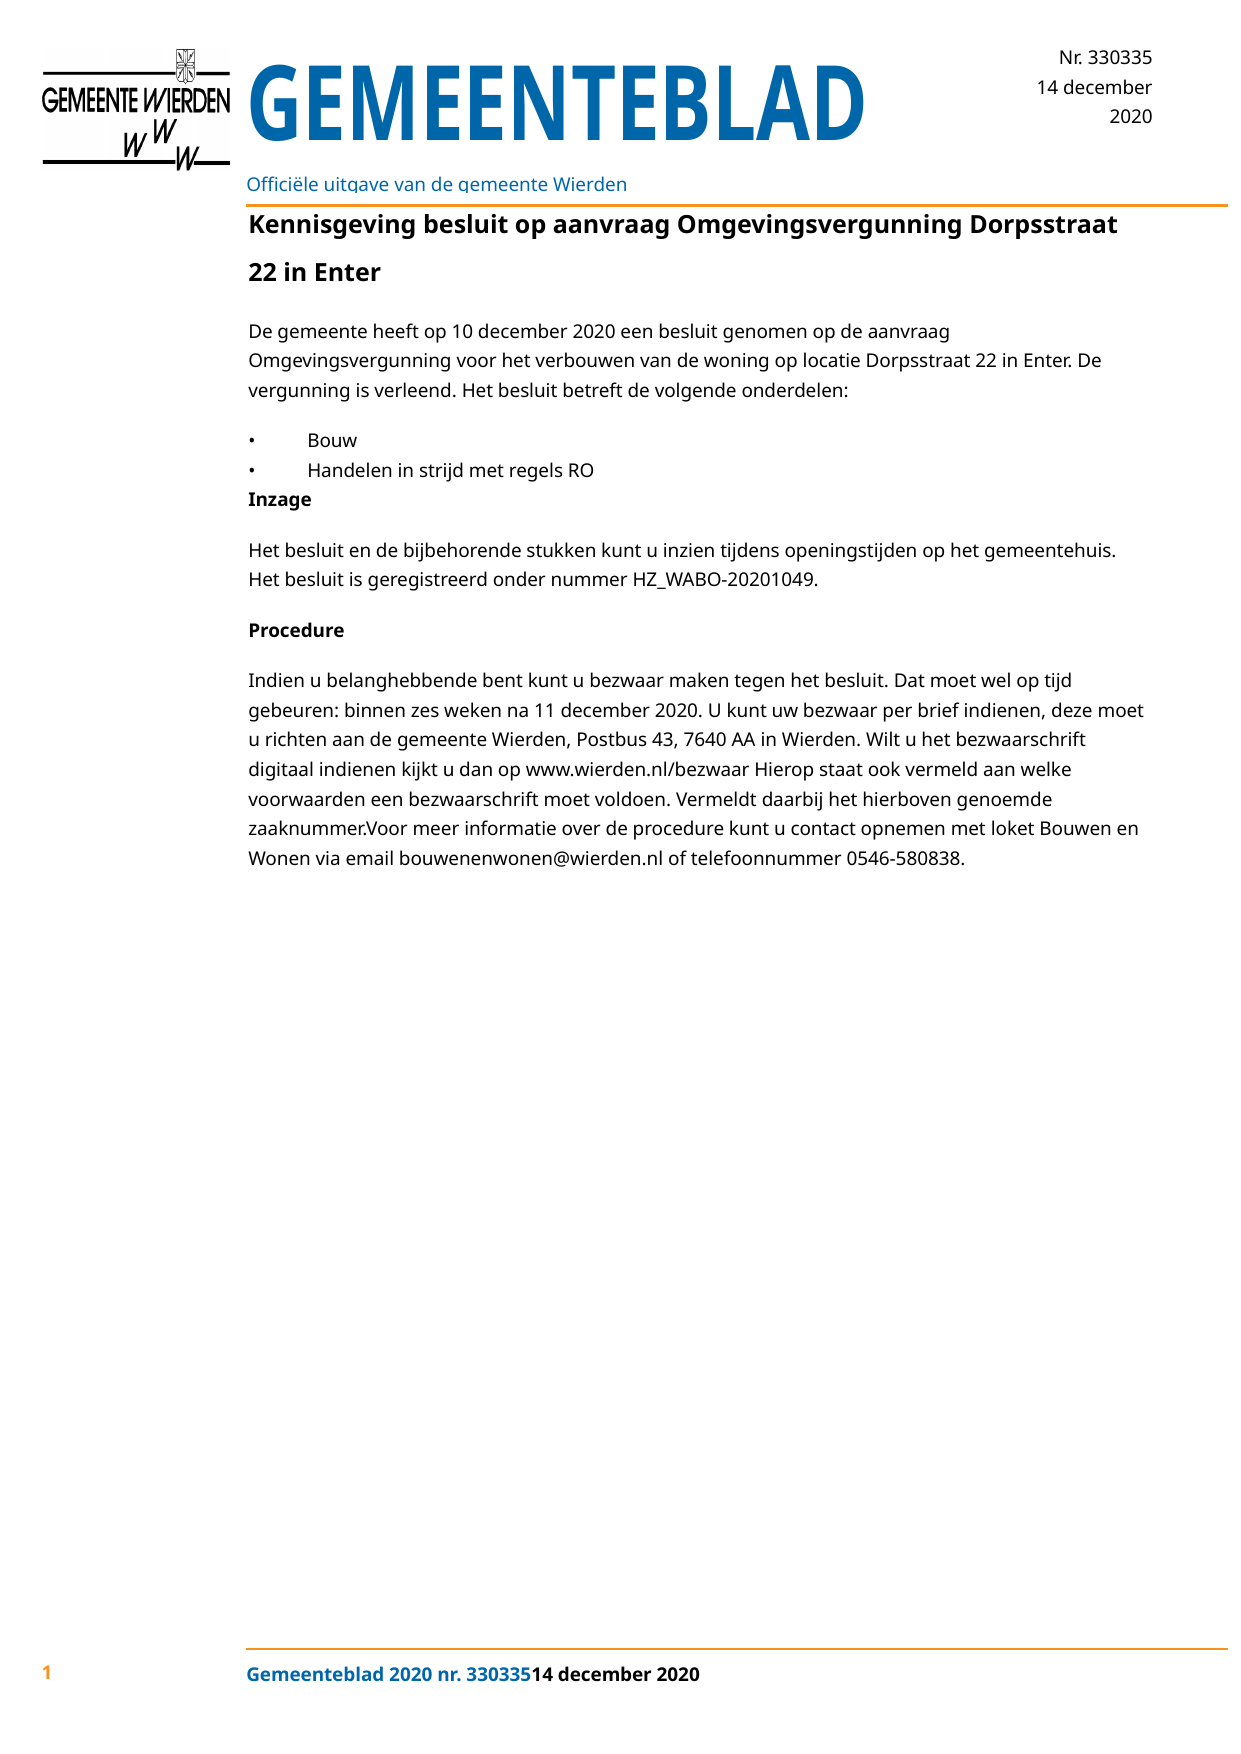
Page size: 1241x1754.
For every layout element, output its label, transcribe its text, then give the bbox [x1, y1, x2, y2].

text Inzage [248, 487, 1152, 512]
text Indien u belanghebbende bent kunt u bezwaar maken tegen het besluit. Dat moet wel op tijd gebeuren: binnen zes weken na 11 december 2020. U kunt uw bezwaar per brief indienen, deze moet u richten aan de gemeente Wierden, Postbus 43, 7640 AA in Wierden. Wilt u het bezwaarschrift digitaal indienen kijkt u dan op www.wierden.nl/bezwaar Hierop staat ook vermeld aan welke voorwaarden een bezwaarschrift moet voldoen. Vermeldt daarbij het hierboven genoemde zaaknummer.Voor meer informatie over de procedure kunt u contact opnemen met loket Bouwen en Wonen via email bouwenenwonen@wierden.nl of telefoonnummer 0546-580838. [248, 667, 1152, 871]
text Procedure [248, 617, 1152, 643]
text De gemeente heeft op 10 december 2020 een besluit genomen op de aanvraag Omgevingsvergunning voor het verbouwen van de woning op locatie Dorpsstraat 22 in Enter. De vergunning is verleend. Het besluit betreft de volgende onderdelen: [248, 318, 1152, 403]
text Het besluit en de bijbehorende stukken kunt u inzien tijdens openingstijden op het gemeentehuis. Het besluit is geregistreerd onder nummer HZ_WABO-20201049. [248, 537, 1152, 592]
list Bouw [248, 427, 1152, 453]
list Handelen in strijd met regels RO [248, 457, 1152, 483]
text Kennisgeving besluit op aanvraag Omgevingsvergunning Dorpsstraat 22 in Enter [248, 207, 1152, 288]
picture [41, 47, 231, 172]
